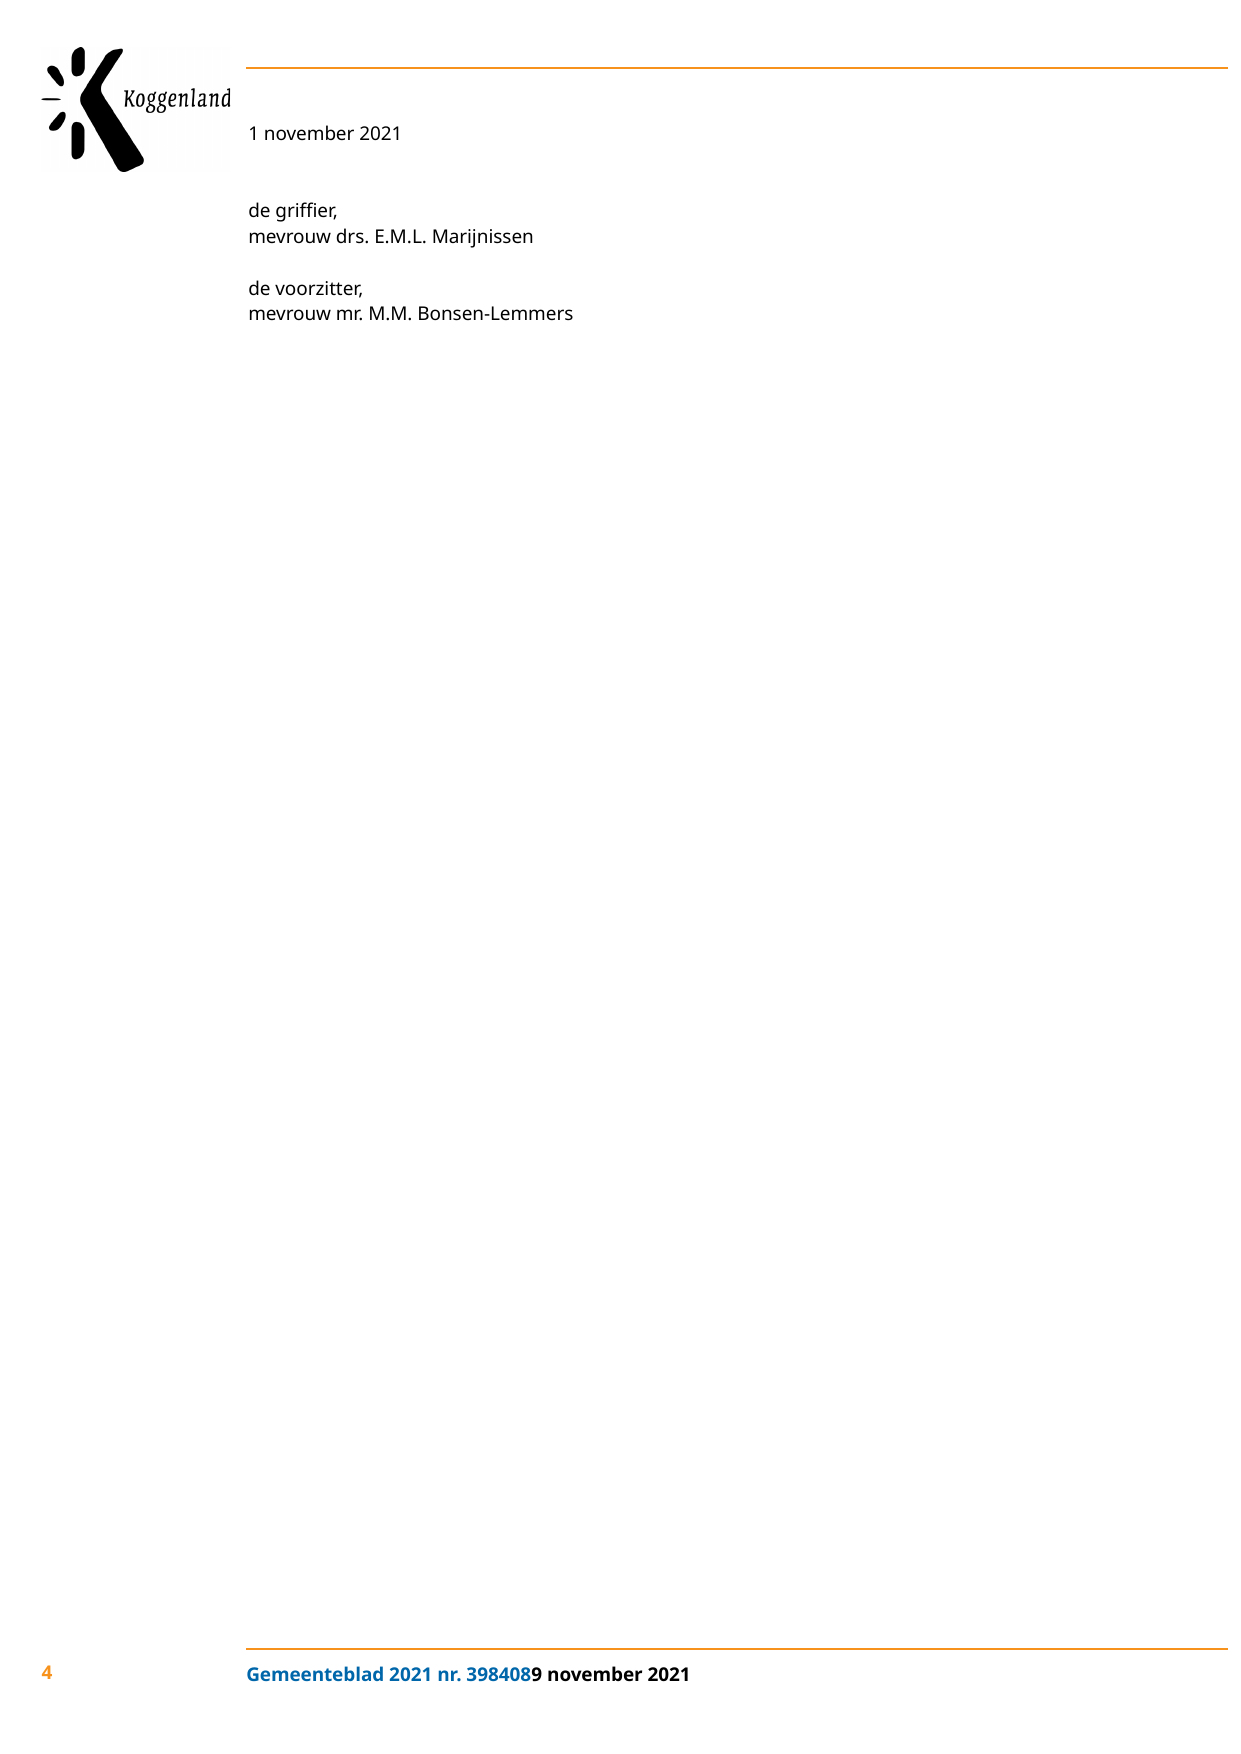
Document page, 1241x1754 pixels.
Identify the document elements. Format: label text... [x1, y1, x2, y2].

text de griffier, [248, 198, 1152, 223]
text mevrouw mr. M.M. Bonsen-Lemmers [248, 301, 1152, 326]
text mevrouw drs. E.M.L. Marijnissen [248, 223, 1152, 249]
text de voorzitter, [248, 275, 1152, 301]
picture [41, 47, 231, 172]
text 1 november 2021 [248, 121, 1152, 146]
